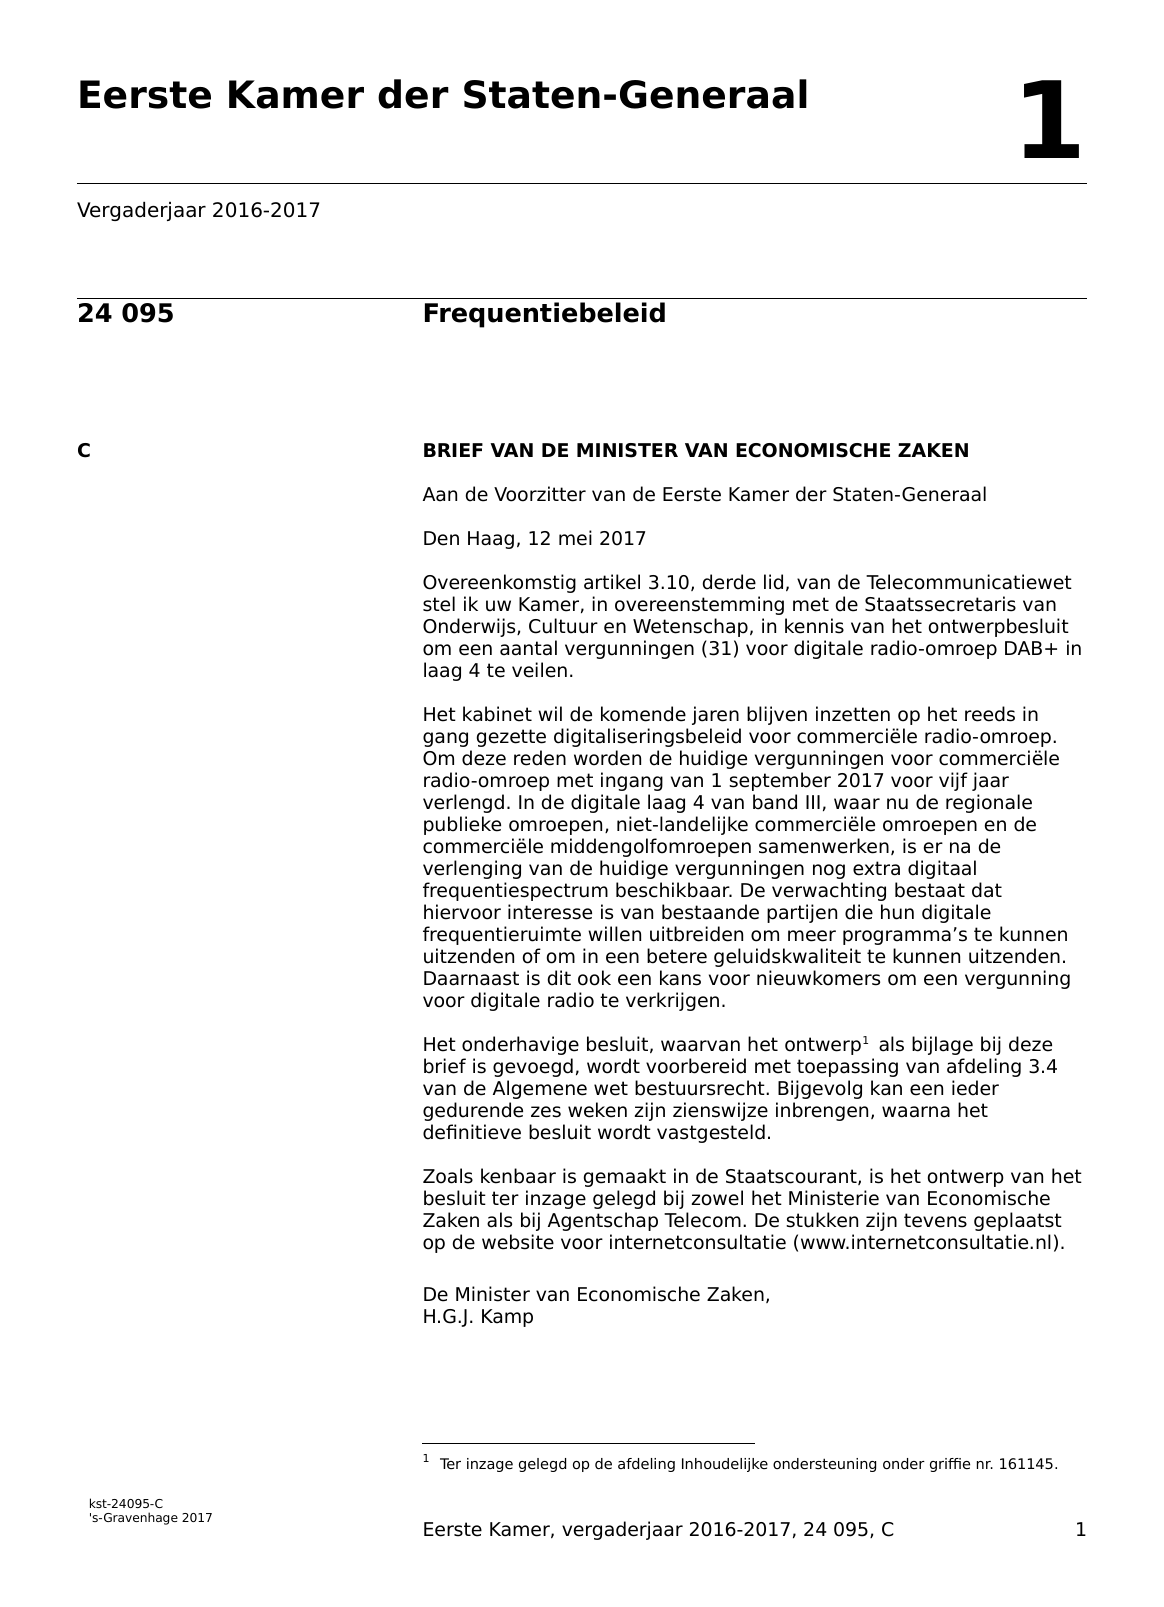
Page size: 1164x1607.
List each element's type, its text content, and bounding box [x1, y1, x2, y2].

text Den Haag, 12 mei 2017 [422, 528, 1087, 550]
table_header 1 [886, 59, 1087, 183]
text Overeenkomstig artikel 3.10, derde lid, van de Telecommunicatiewet stel ik uw Kamer, in overeenstemming met de Staatssecretaris van Onderwijs, Cultuur en Wetenschap, in kennis van het ontwerpbesluit om een aantal vergunningen (31) voor digitale radio-omroep DAB+ in laag 4 te veilen. [422, 572, 1087, 682]
text Aan de Voorzitter van de Eerste Kamer der Staten-Generaal [422, 484, 1087, 506]
text Ter inzage gelegd op de afdeling Inhoudelijke ondersteuning onder griffie nr. 161145. [422, 1452, 1087, 1474]
table_cell Vergaderjaar 2016-2017 [77, 184, 1087, 298]
text De Minister van Economische Zaken, H.G.J. Kamp [422, 1284, 1087, 1328]
text 's-Gravenhage 2017 [88, 1511, 323, 1525]
subtitle 24 095 Frequentiebeleid [77, 299, 1087, 329]
text Zoals kenbaar is gemaakt in de Staatscourant, is het ontwerp van het besluit ter inzage gelegd bij zowel het Ministerie van Economische Zaken als bij Agentschap Telecom. De stukken zijn tevens geplaatst op de website voor internetconsultatie (www.internetconsultatie.nl). [422, 1166, 1087, 1254]
table_header Eerste Kamer der Staten-Generaal [77, 59, 886, 183]
subtitle C BRIEF VAN DE MINISTER VAN ECONOMISCHE ZAKEN [77, 440, 1087, 462]
text Het kabinet wil de komende jaren blijven inzetten op het reeds in gang gezette digitaliseringsbeleid voor commerciële radio-omroep. Om deze reden worden de huidige vergunningen voor commerciële radio-omroep met ingang van 1 september 2017 voor vijf jaar verlengd. In de digitale laag 4 van band III, waar nu de regionale publieke omroepen, niet-landelijke commerciële omroepen en de commerciële middengolfomroepen samenwerken, is er na de verlenging van de huidige vergunningen nog extra digitaal frequentiespectrum beschikbaar. De verwachting bestaat dat hiervoor interesse is van bestaande partijen die hun digitale frequentieruimte willen uitbreiden om meer programma’s te kunnen uitzenden of om in een betere geluidskwaliteit te kunnen uitzenden. Daarnaast is dit ook een kans voor nieuwkomers om een vergunning voor digitale radio te verkrijgen. [422, 704, 1087, 1012]
text kst-24095-C [88, 1497, 323, 1511]
text Het onderhavige besluit, waarvan het ontwerp als bijlage bij deze brief is gevoegd, wordt voorbereid met toepassing van afdeling 3.4 van de Algemene wet bestuursrecht. Bijgevolg kan een ieder gedurende zes weken zijn zienswijze inbrengen, waarna het definitieve besluit wordt vastgesteld. [422, 1034, 1087, 1144]
